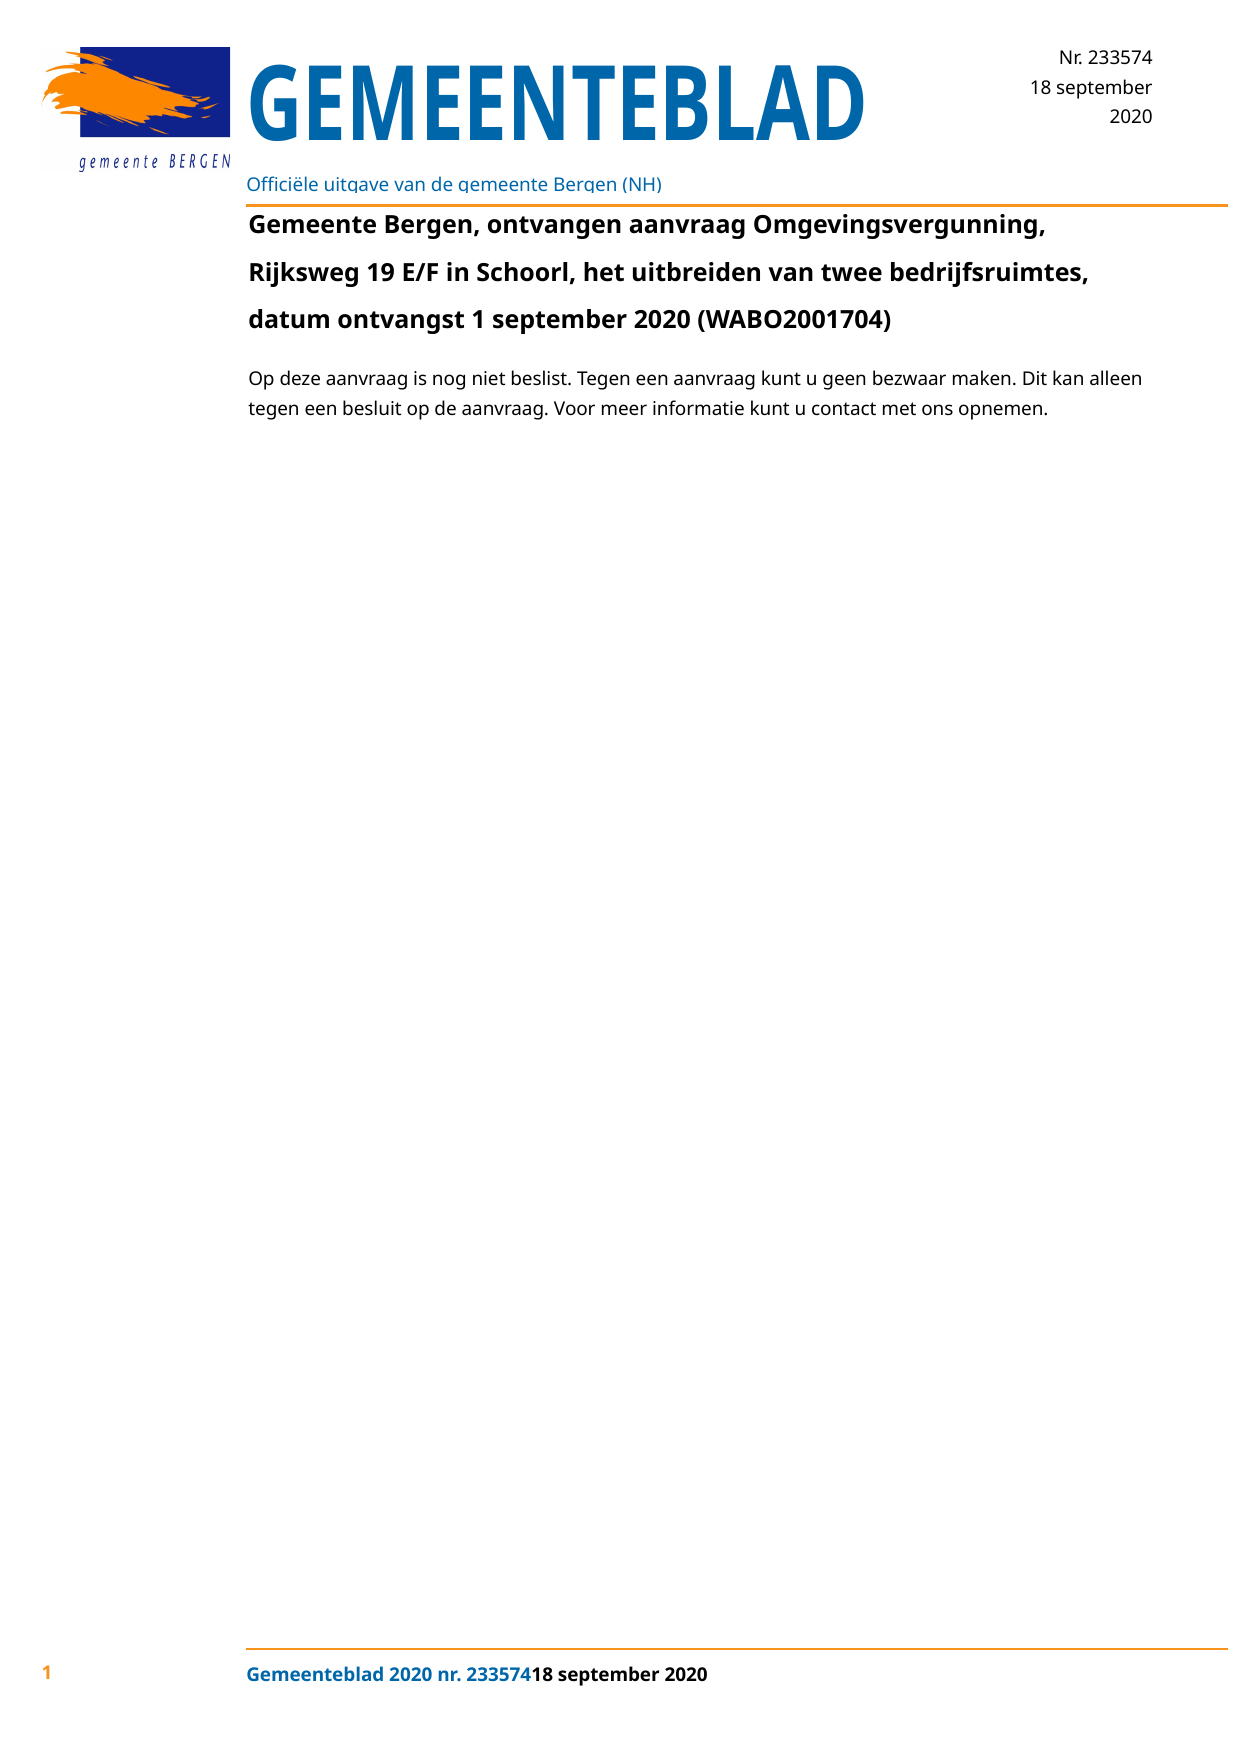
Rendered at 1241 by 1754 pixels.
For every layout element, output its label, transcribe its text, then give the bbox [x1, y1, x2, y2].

picture [41, 47, 231, 172]
text Gemeente Bergen, ontvangen aanvraag Omgevingsvergunning, Rijksweg 19 E/F in Schoorl, het uitbreiden van twee bedrijfsruimtes, datum ontvangst 1 september 2020 (WABO2001704) [248, 207, 1152, 336]
text Op deze aanvraag is nog niet beslist. Tegen een aanvraag kunt u geen bezwaar maken. Dit kan alleen tegen een besluit op de aanvraag. Voor meer informatie kunt u contact met ons opnemen. [248, 366, 1152, 421]
